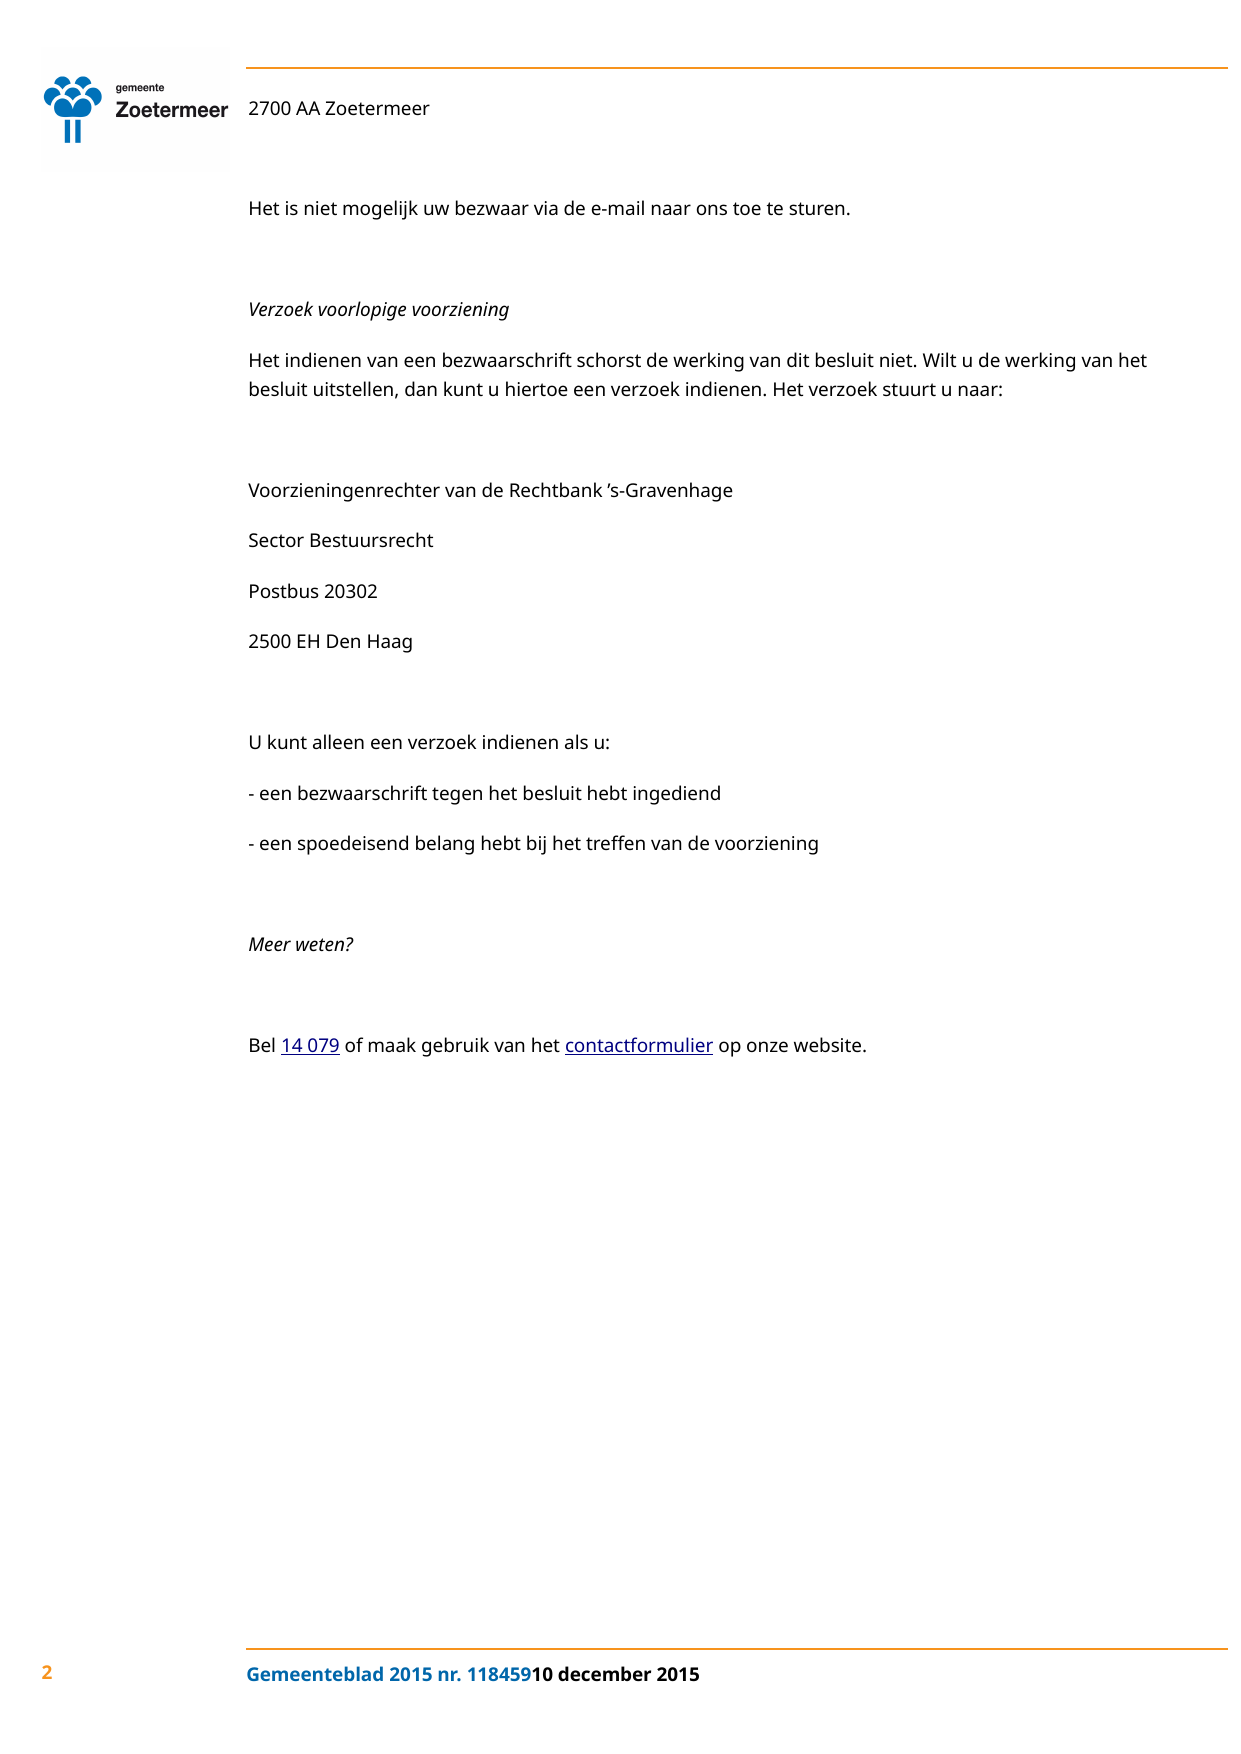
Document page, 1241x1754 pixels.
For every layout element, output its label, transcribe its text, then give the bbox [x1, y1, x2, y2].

text Postbus 20302 [248, 578, 1152, 604]
text Het indienen van een bezwaarschrift schorst de werking van dit besluit niet. Wilt u de werking van het besluit uitstellen, dan kunt u hiertoe een verzoek indienen. Het verzoek stuurt u naar: [248, 347, 1152, 402]
text Meer weten? [248, 931, 1152, 957]
text Voorzieningenrechter van de Rechtbank ’s-Gravenhage [248, 477, 1152, 503]
text Verzoek voorlopige voorziening [248, 296, 1152, 322]
text 2700 AA Zoetermeer [248, 95, 1152, 121]
text 2500 EH Den Haag [248, 628, 1152, 654]
text - een spoedeisend belang hebt bij het treffen van de voorziening [248, 830, 1152, 856]
text Bel 14 079 of maak gebruik van het contactformulier op onze website. [248, 1032, 1152, 1058]
picture [41, 47, 231, 172]
text U kunt alleen een verzoek indienen als u: [248, 729, 1152, 755]
text Sector Bestuursrecht [248, 528, 1152, 553]
text Het is niet mogelijk uw bezwaar via de e-mail naar ons toe te sturen. [248, 196, 1152, 221]
text - een bezwaarschrift tegen het besluit hebt ingediend [248, 780, 1152, 806]
